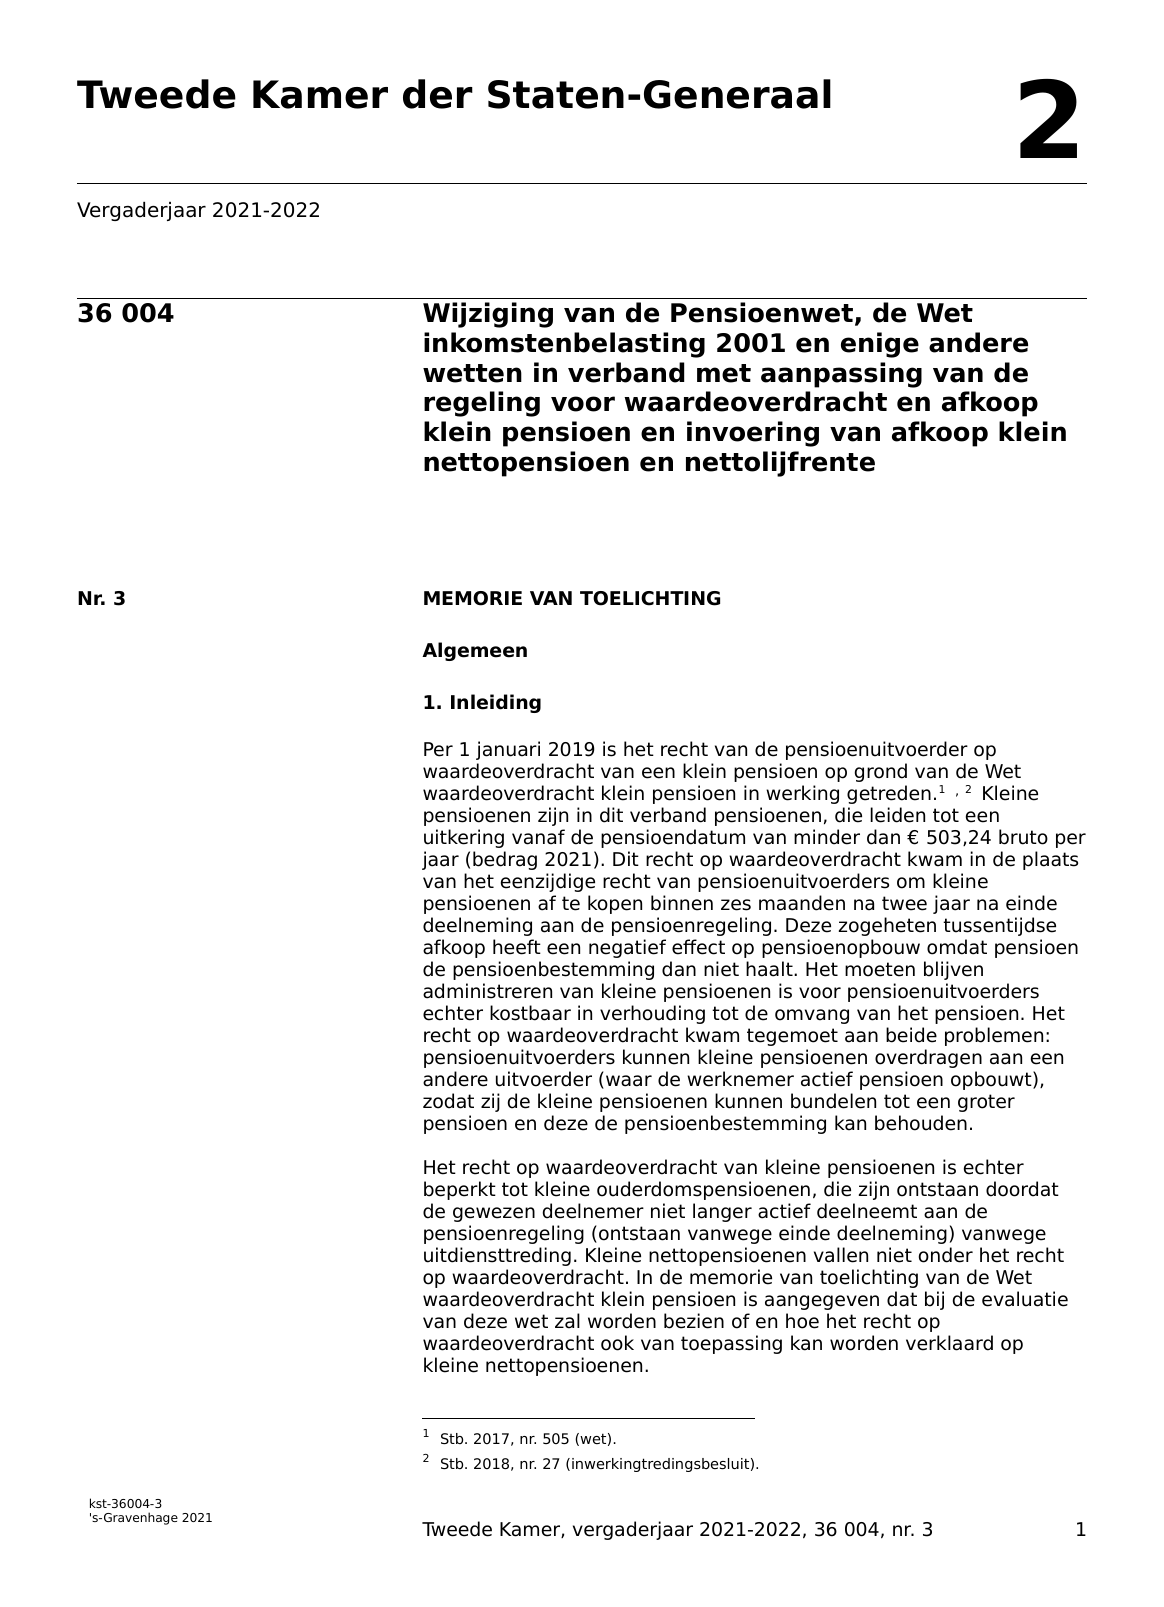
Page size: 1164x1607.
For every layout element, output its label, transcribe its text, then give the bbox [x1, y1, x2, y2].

text Per 1 januari 2019 is het recht van de pensioenuitvoerder op waardeoverdracht van een klein pensioen op grond van de Wet waardeoverdracht klein pensioen in werking getreden. , Kleine pensioenen zijn in dit verband pensioenen, die leiden tot een uitkering vanaf de pensioendatum van minder dan € 503,24 bruto per jaar (bedrag 2021). Dit recht op waardeoverdracht kwam in de plaats van het eenzijdige recht van pensioenuitvoerders om kleine pensioenen af te kopen binnen zes maanden na twee jaar na einde deelneming aan de pensioenregeling. Deze zogeheten tussentijdse afkoop heeft een negatief effect op pensioenopbouw omdat pensioen de pensioenbestemming dan niet haalt. Het moeten blijven administreren van kleine pensioenen is voor pensioenuitvoerders echter kostbaar in verhouding tot de omvang van het pensioen. Het recht op waardeoverdracht kwam tegemoet aan beide problemen: pensioenuitvoerders kunnen kleine pensioenen overdragen aan een andere uitvoerder (waar de werknemer actief pensioen opbouwt), zodat zij de kleine pensioenen kunnen bundelen tot een groter pensioen en deze de pensioenbestemming kan behouden. [422, 739, 1087, 1135]
table_header Tweede Kamer der Staten-Generaal [77, 59, 886, 183]
text Stb. 2018, nr. 27 (inwerkingtredingsbesluit). [422, 1452, 1087, 1474]
text kst-36004-3 [88, 1497, 323, 1511]
table_header 2 [886, 59, 1087, 183]
text Het recht op waardeoverdracht van kleine pensioenen is echter beperkt tot kleine ouderdomspensioenen, die zijn ontstaan doordat de gewezen deelnemer niet langer actief deelneemt aan de pensioenregeling (ontstaan vanwege einde deelneming) vanwege uitdiensttreding. Kleine nettopensioenen vallen niet onder het recht op waardeoverdracht. In de memorie van toelichting van de Wet waardeoverdracht klein pensioen is aangegeven dat bij de evaluatie van deze wet zal worden bezien of en hoe het recht op waardeoverdracht ook van toepassing kan worden verklaard op kleine nettopensioenen. [422, 1157, 1087, 1377]
subtitle 1. Inleiding [422, 692, 1087, 714]
subtitle 36 004 Wijziging van de Pensioenwet, de Wet inkomstenbelasting 2001 en enige andere wetten in verband met aanpassing van de regeling voor waardeoverdracht en afkoop klein pensioen en invoering van afkoop klein nettopensioen en nettolijfrente [77, 299, 1087, 477]
text 's-Gravenhage 2021 [88, 1511, 323, 1525]
subtitle Algemeen [422, 640, 1087, 662]
text Stb. 2017, nr. 505 (wet). [422, 1427, 1087, 1449]
table_cell Vergaderjaar 2021-2022 [77, 184, 1087, 298]
subtitle Nr. 3 MEMORIE VAN TOELICHTING [77, 588, 1087, 610]
